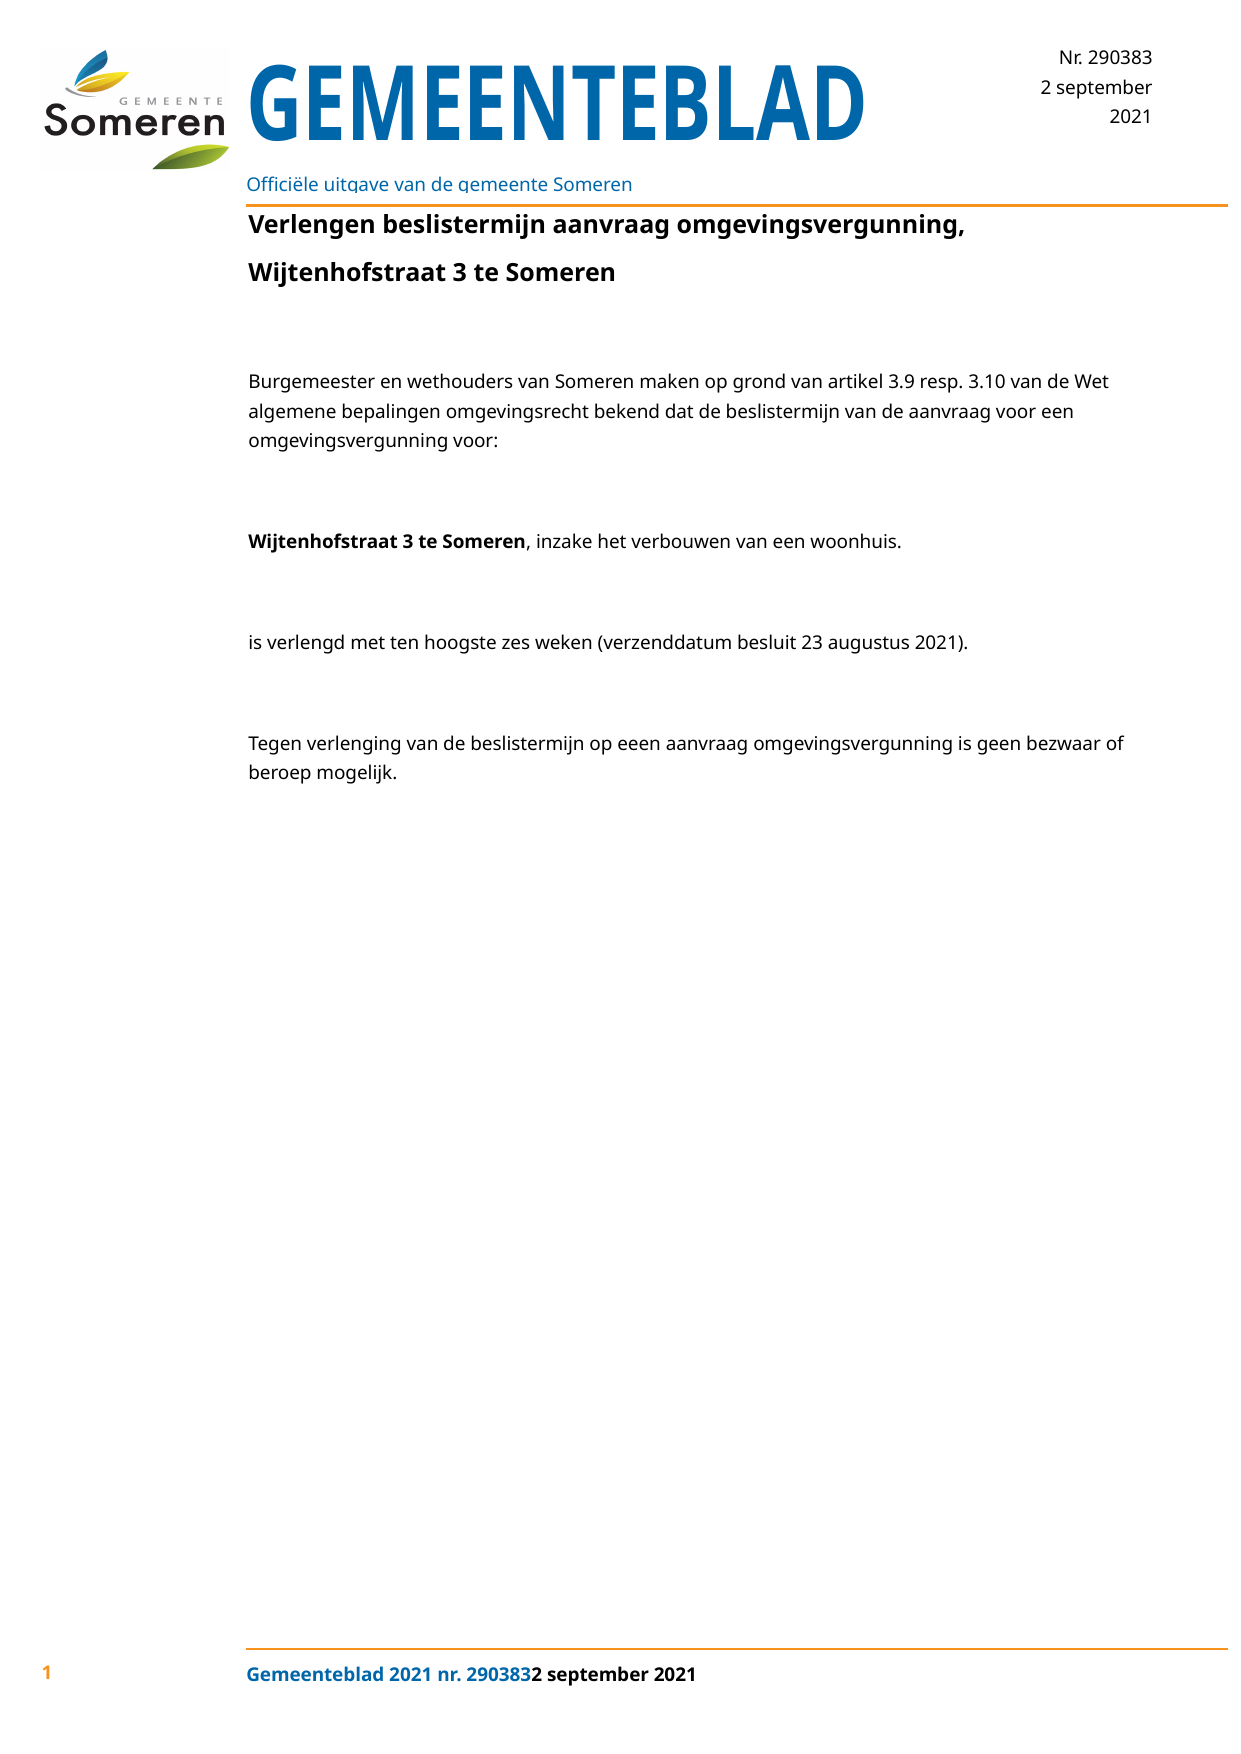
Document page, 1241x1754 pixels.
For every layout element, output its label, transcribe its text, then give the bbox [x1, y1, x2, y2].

text Wijtenhofstraat 3 te Someren, inzake het verbouwen van een woonhuis. [248, 528, 1152, 554]
text Burgemeester en wethouders van Someren maken op grond van artikel 3.9 resp. 3.10 van de Wet algemene bepalingen omgevingsrecht bekend dat de beslistermijn van de aanvraag voor een omgevingsvergunning voor: [248, 368, 1152, 453]
text is verlengd met ten hoogste zes weken (verzenddatum besluit 23 augustus 2021). [248, 629, 1152, 655]
picture [41, 47, 231, 172]
text Verlengen beslistermijn aanvraag omgevingsvergunning, Wijtenhofstraat 3 te Someren [248, 207, 1152, 288]
text Tegen verlenging van de beslistermijn op eeen aanvraag omgevingsvergunning is geen bezwaar of beroep mogelijk. [248, 730, 1152, 785]
